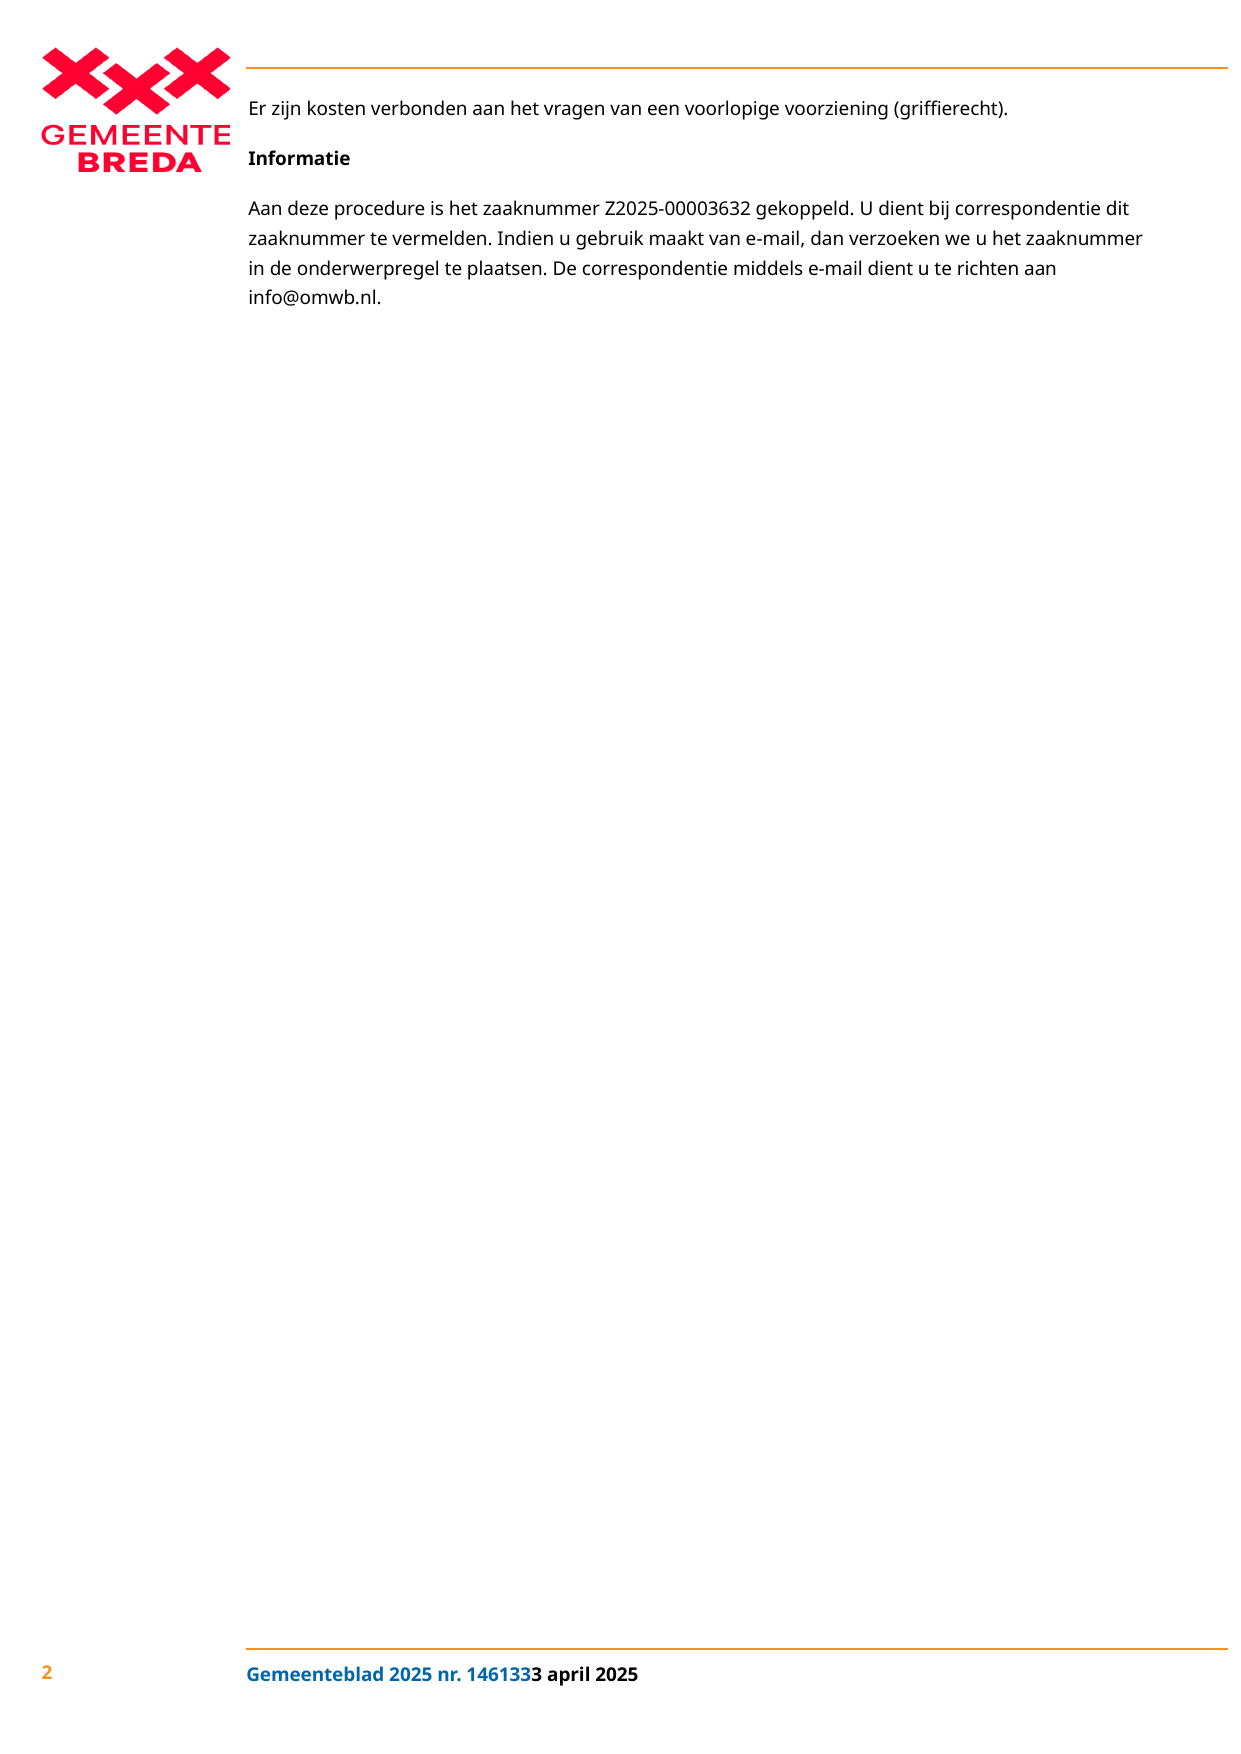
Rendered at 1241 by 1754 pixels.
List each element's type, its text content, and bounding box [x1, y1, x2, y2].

picture [41, 47, 231, 172]
text Aan deze procedure is het zaaknummer Z2025-00003632 gekoppeld. U dient bij correspondentie dit zaaknummer te vermelden. Indien u gebruik maakt van e-mail, dan verzoeken we u het zaaknummer in de onderwerpregel te plaatsen. De correspondentie middels e-mail dient u te richten aan info@omwb.nl. [248, 196, 1152, 310]
text Er zijn kosten verbonden aan het vragen van een voorlopige voorziening (griffierecht). [248, 95, 1152, 121]
text Informatie [248, 145, 1152, 171]
